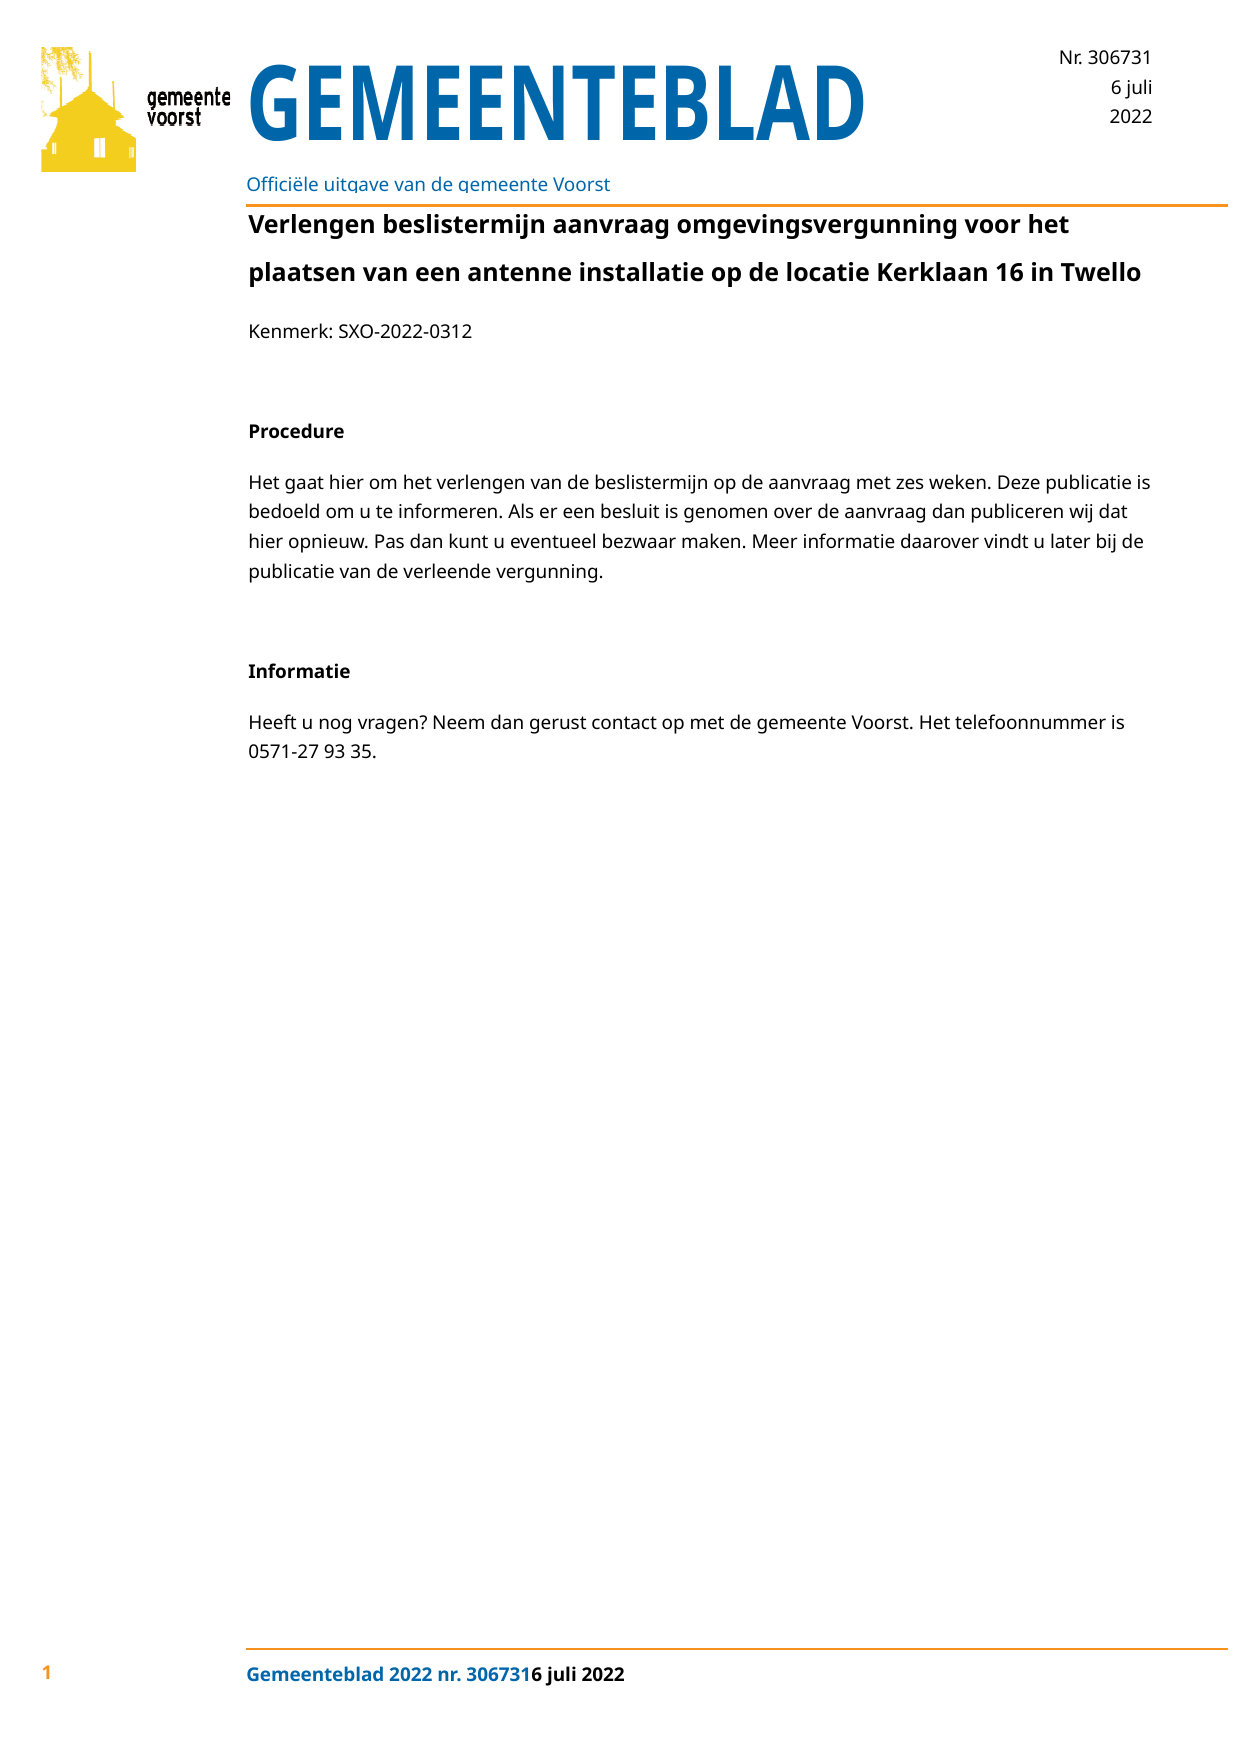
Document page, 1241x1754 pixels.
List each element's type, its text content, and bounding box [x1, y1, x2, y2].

text Heeft u nog vragen? Neem dan gerust contact op met de gemeente Voorst. Het telefoonnummer is 0571-27 93 35. [248, 709, 1152, 764]
text Informatie [248, 659, 1152, 684]
picture [41, 47, 231, 172]
text Het gaat hier om het verlengen van de beslistermijn op de aanvraag met zes weken. Deze publicatie is bedoeld om u te informeren. Als er een besluit is genomen over de aanvraag dan publiceren wij dat hier opnieuw. Pas dan kunt u eventueel bezwaar maken. Meer informatie daarover vindt u later bij de publicatie van de verleende vergunning. [248, 469, 1152, 584]
text Procedure [248, 419, 1152, 444]
text Verlengen beslistermijn aanvraag omgevingsvergunning voor het plaatsen van een antenne installatie op de locatie Kerklaan 16 in Twello [248, 207, 1152, 288]
text Kenmerk: SXO-2022-0312 [248, 318, 1152, 344]
